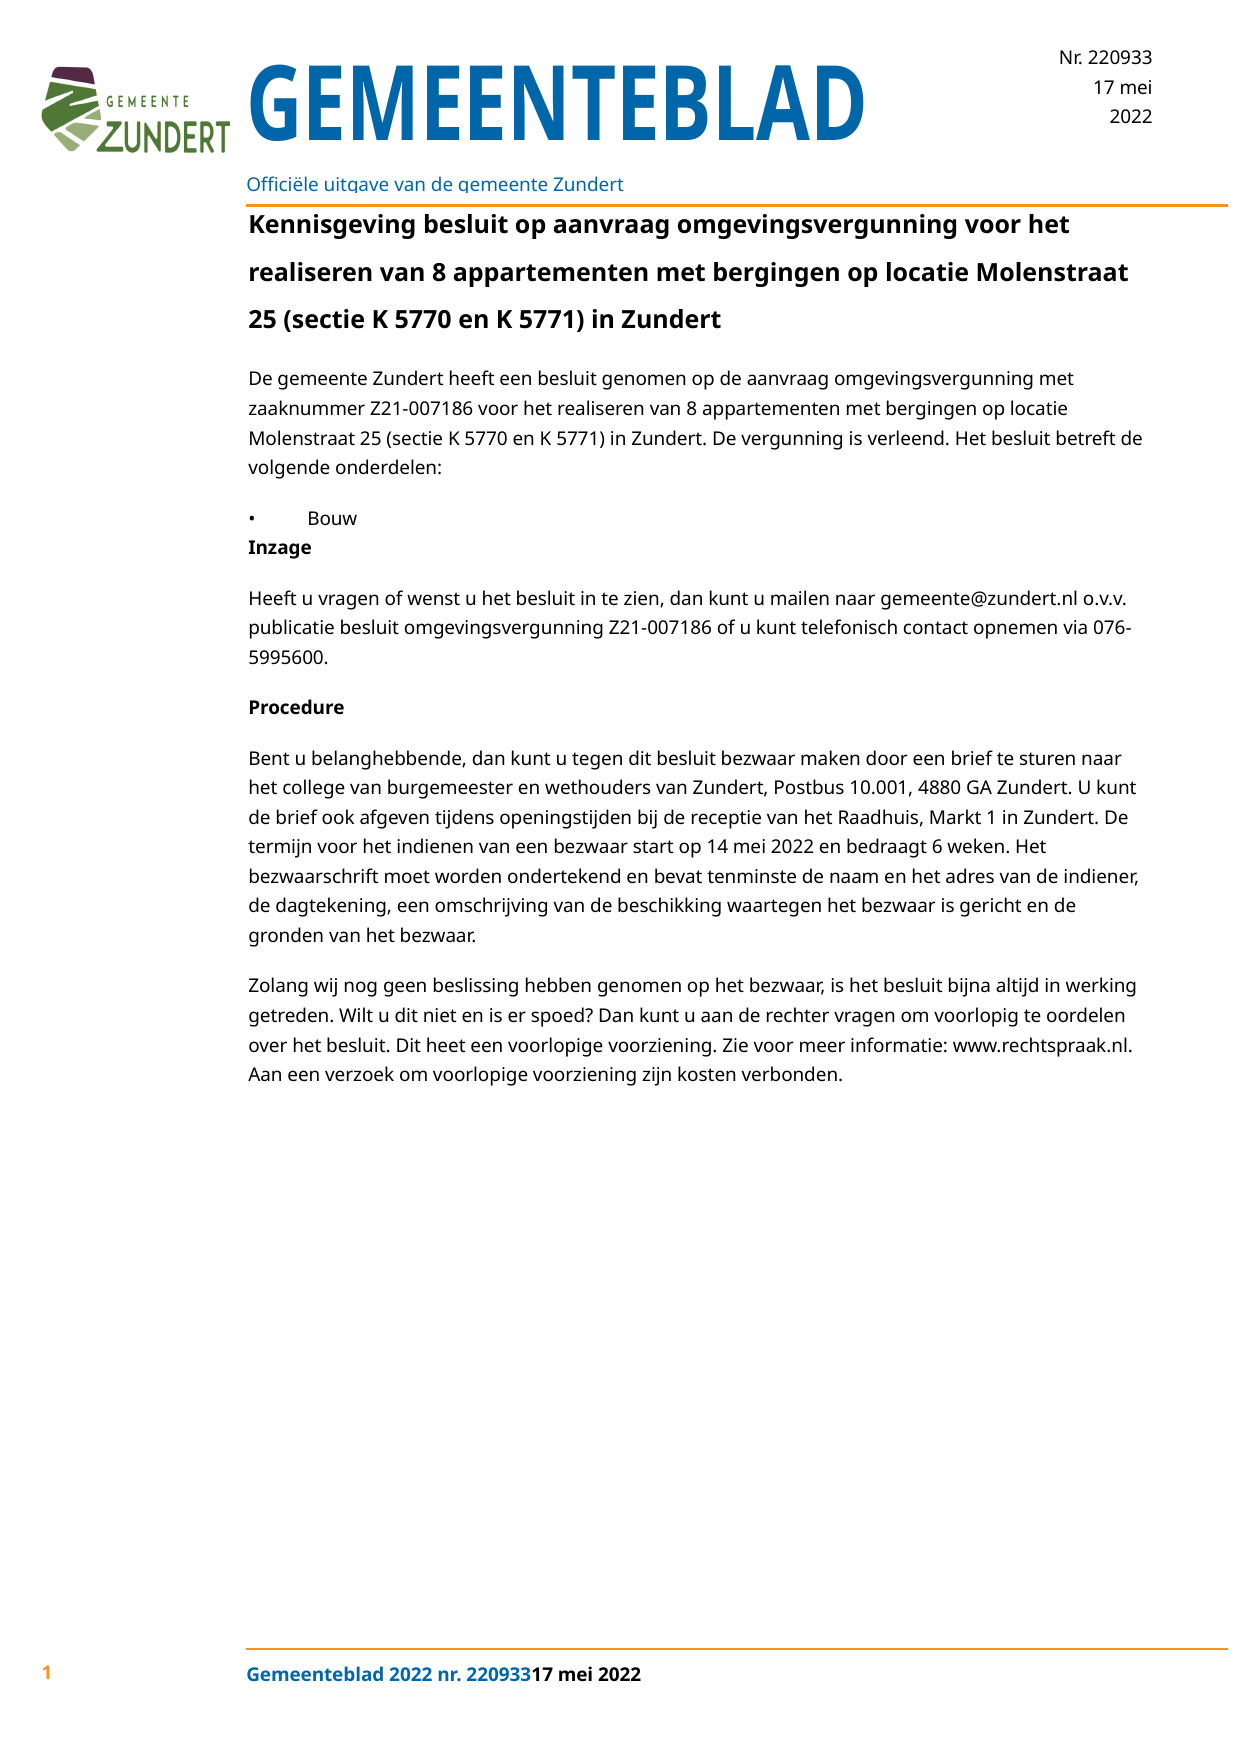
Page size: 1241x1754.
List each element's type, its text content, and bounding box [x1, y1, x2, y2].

text Kennisgeving besluit op aanvraag omgevingsvergunning voor het realiseren van 8 appartementen met bergingen op locatie Molenstraat 25 (sectie K 5770 en K 5771) in Zundert [248, 207, 1152, 336]
picture [41, 47, 231, 172]
text Heeft u vragen of wenst u het besluit in te zien, dan kunt u mailen naar gemeente@zundert.nl o.v.v. publicatie besluit omgevingsvergunning Z21-007186 of u kunt telefonisch contact opnemen via 076-5995600. [248, 585, 1152, 669]
list Bouw [248, 505, 1152, 530]
text Bent u belanghebbende, dan kunt u tegen dit besluit bezwaar maken door een brief te sturen naar het college van burgemeester en wethouders van Zundert, Postbus 10.001, 4880 GA Zundert. U kunt de brief ook afgeven tijdens openingstijden bij de receptie van het Raadhuis, Markt 1 in Zundert. De termijn voor het indienen van een bezwaar start op 14 mei 2022 en bedraagt 6 weken. Het bezwaarschrift moet worden ondertekend en bevat tenminste de naam en het adres van de indiener, de dagtekening, een omschrijving van de beschikking waartegen het bezwaar is gericht en de gronden van het bezwaar. [248, 745, 1152, 948]
text Zolang wij nog geen beslissing hebben genomen op het bezwaar, is het besluit bijna altijd in werking getreden. Wilt u dit niet en is er spoed? Dan kunt u aan de rechter vragen om voorlopig te oordelen over het besluit. Dit heet een voorlopige voorziening. Zie voor meer informatie: www.rechtspraak.nl. Aan een verzoek om voorlopige voorziening zijn kosten verbonden. [248, 973, 1152, 1087]
text Inzage [248, 534, 1152, 560]
text Procedure [248, 694, 1152, 720]
text De gemeente Zundert heeft een besluit genomen op de aanvraag omgevingsvergunning met zaaknummer Z21-007186 voor het realiseren van 8 appartementen met bergingen op locatie Molenstraat 25 (sectie K 5770 en K 5771) in Zundert. De vergunning is verleend. Het besluit betreft de volgende onderdelen: [248, 366, 1152, 480]
